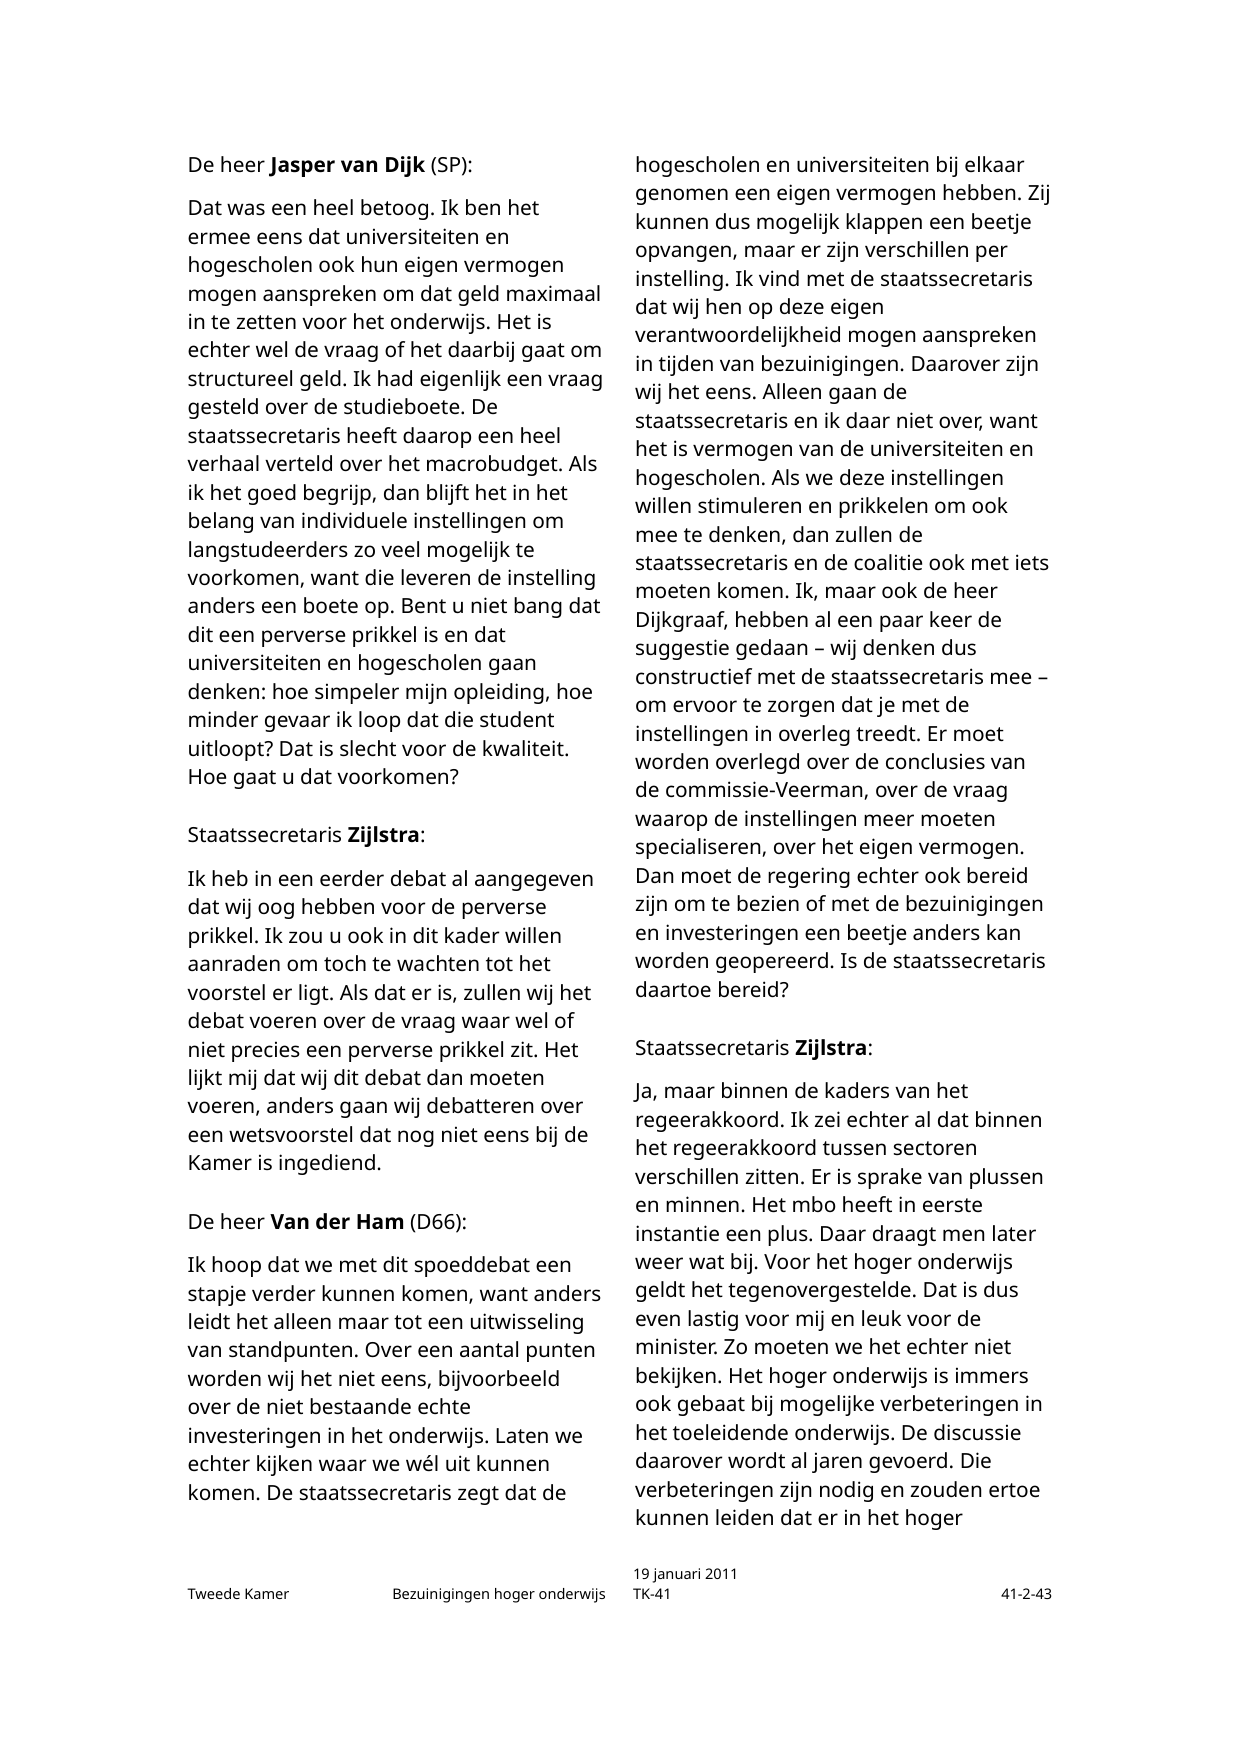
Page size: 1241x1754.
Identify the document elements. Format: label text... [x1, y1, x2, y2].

text Staatssecretaris Zijlstra: [635, 1033, 1053, 1062]
text hogescholen en universiteiten bij elkaar genomen een eigen vermogen hebben. Zij kunnen dus mogelijk klappen een beetje opvangen, maar er zijn verschillen per instelling. Ik vind met de staatssecretaris dat wij hen op deze eigen verantwoordelijkheid mogen aanspreken in tijden van bezuinigingen. Daarover zijn wij het eens. Alleen gaan de staatssecretaris en ik daar niet over, want het is vermogen van de universiteiten en hogescholen. Als we deze instellingen willen stimuleren en prikkelen om ook mee te denken, dan zullen de staatssecretaris en de coalitie ook met iets moeten komen. Ik, maar ook de heer Dijkgraaf, hebben al een paar keer de suggestie gedaan – wij denken dus constructief met de staatssecretaris mee – om ervoor te zorgen dat je met de instellingen in overleg treedt. Er moet worden overlegd over de conclusies van de commissie-Veerman, over de vraag waarop de instellingen meer moeten specialiseren, over het eigen vermogen. Dan moet de regering echter ook bereid zijn om te bezien of met de bezuinigingen en investeringen een beetje anders kan worden geopereerd. Is de staatssecretaris daartoe bereid? [635, 150, 1053, 1003]
text Staatssecretaris Zijlstra: [187, 821, 605, 849]
text Ik hoop dat we met dit spoeddebat een stapje verder kunnen komen, want anders leidt het alleen maar tot een uitwisseling van standpunten. Over een aantal punten worden wij het niet eens, bijvoorbeeld over de niet bestaande echte investeringen in het onderwijs. Laten we echter kijken waar we wél uit kunnen komen. De staatssecretaris zegt dat de [187, 1250, 605, 1506]
text De heer Van der Ham (D66): [187, 1207, 605, 1235]
text Ja, maar binnen de kaders van het regeerakkoord. Ik zei echter al dat binnen het regeerakkoord tussen sectoren verschillen zitten. Er is sprake van plussen en minnen. Het mbo heeft in eerste instantie een plus. Daar draagt men later weer wat bij. Voor het hoger onderwijs geldt het tegenovergestelde. Dat is dus even lastig voor mij en leuk voor de minister. Zo moeten we het echter niet bekijken. Het hoger onderwijs is immers ook gebaat bij mogelijke verbeteringen in het toeleidende onderwijs. De discussie daarover wordt al jaren gevoerd. Die verbeteringen zijn nodig en zouden ertoe kunnen leiden dat er in het hoger [635, 1077, 1053, 1532]
text Dat was een heel betoog. Ik ben het ermee eens dat universiteiten en hogescholen ook hun eigen vermogen mogen aanspreken om dat geld maximaal in te zetten voor het onderwijs. Het is echter wel de vraag of het daarbij gaat om structureel geld. Ik had eigenlijk een vraag gesteld over de studieboete. De staatssecretaris heeft daarop een heel verhaal verteld over het macrobudget. Als ik het goed begrijp, dan blijft het in het belang van individuele instellingen om langstudeerders zo veel mogelijk te voorkomen, want die leveren de instelling anders een boete op. Bent u niet bang dat dit een perverse prikkel is en dat universiteiten en hogescholen gaan denken: hoe simpeler mijn opleiding, hoe minder gevaar ik loop dat die student uitloopt? Dat is slecht voor de kwaliteit. Hoe gaat u dat voorkomen? [187, 193, 605, 791]
text De heer Jasper van Dijk (SP): [187, 150, 605, 178]
text Ik heb in een eerder debat al aangegeven dat wij oog hebben voor de perverse prikkel. Ik zou u ook in dit kader willen aanraden om toch te wachten tot het voorstel er ligt. Als dat er is, zullen wij het debat voeren over de vraag waar wel of niet precies een perverse prikkel zit. Het lijkt mij dat wij dit debat dan moeten voeren, anders gaan wij debatteren over een wetsvoorstel dat nog niet eens bij de Kamer is ingediend. [187, 864, 605, 1177]
